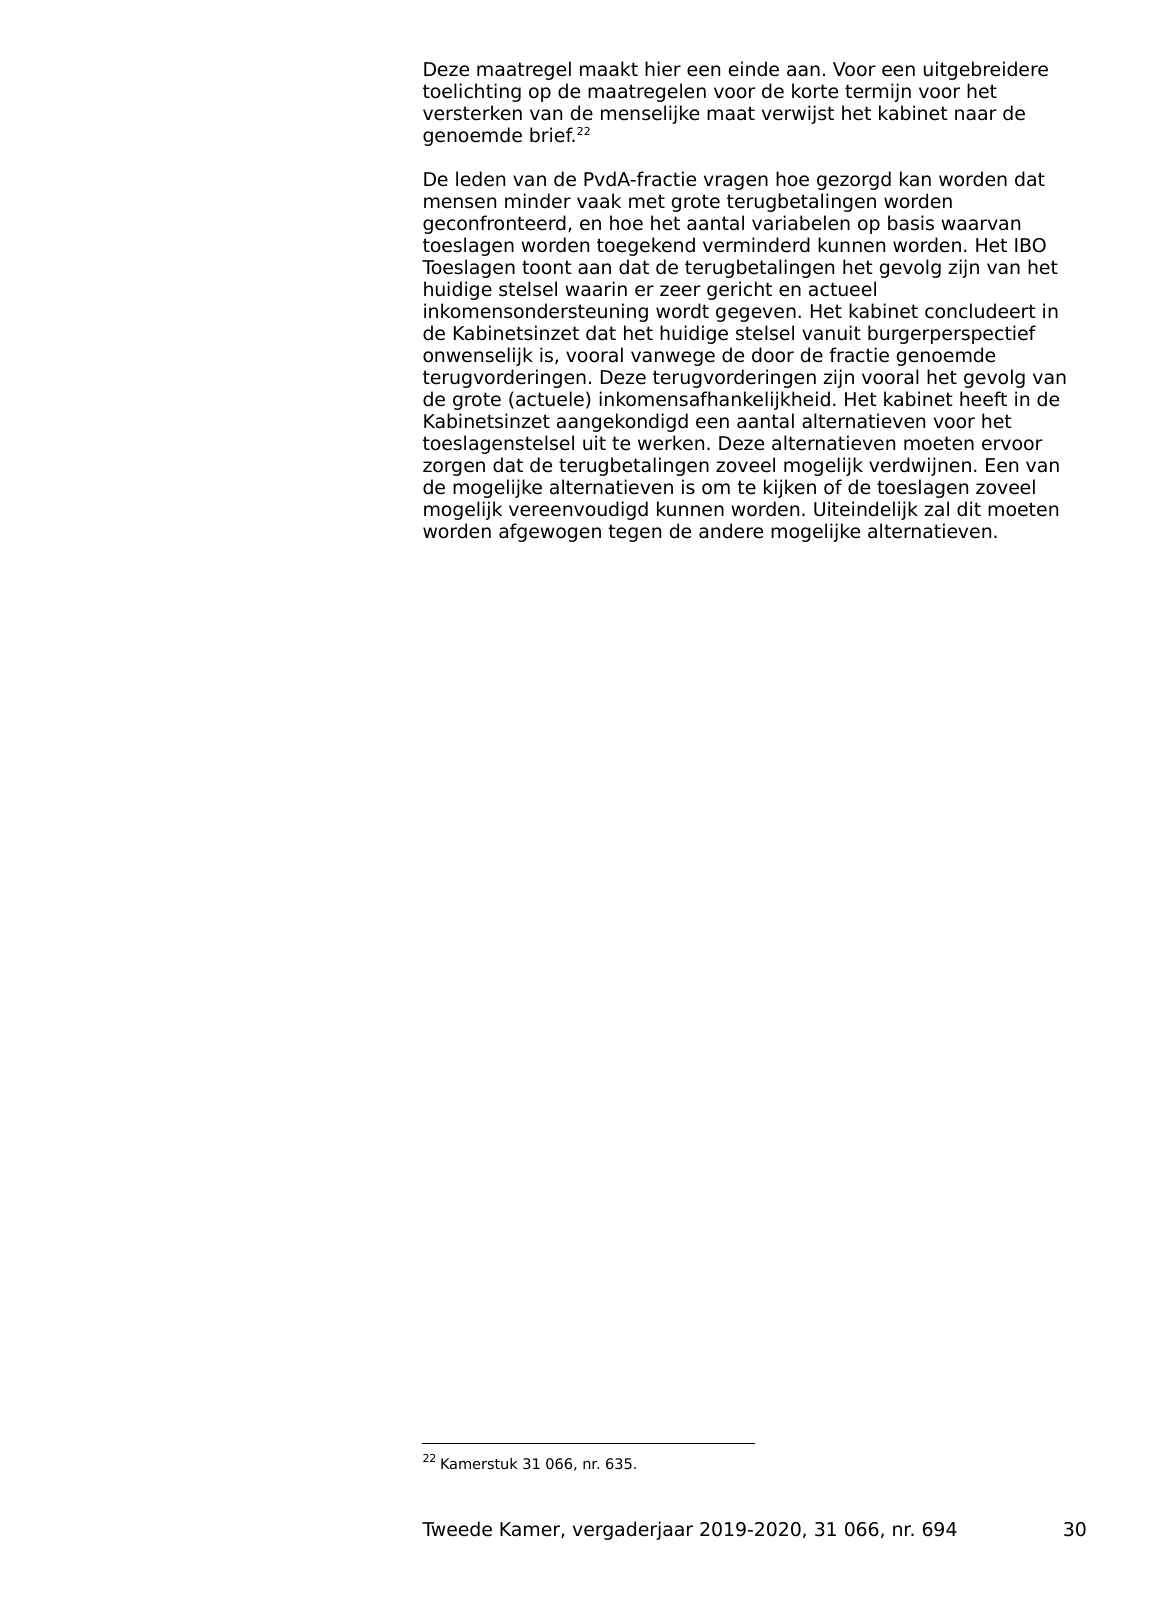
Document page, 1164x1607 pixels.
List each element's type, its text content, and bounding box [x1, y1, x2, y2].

text Deze maatregel maakt hier een einde aan. Voor een uitgebreidere toelichting op de maatregelen voor de korte termijn voor het versterken van de menselijke maat verwijst het kabinet naar de genoemde brief. [422, 59, 1087, 147]
text Kamerstuk 31 066, nr. 635. [422, 1452, 1087, 1474]
text De leden van de PvdA-fractie vragen hoe gezorgd kan worden dat mensen minder vaak met grote terugbetalingen worden geconfronteerd, en hoe het aantal variabelen op basis waarvan toeslagen worden toegekend verminderd kunnen worden. Het IBO Toeslagen toont aan dat de terugbetalingen het gevolg zijn van het huidige stelsel waarin er zeer gericht en actueel inkomensondersteuning wordt gegeven. Het kabinet concludeert in de Kabinetsinzet dat het huidige stelsel vanuit burgerperspectief onwenselijk is, vooral vanwege de door de fractie genoemde terugvorderingen. Deze terugvorderingen zijn vooral het gevolg van de grote (actuele) inkomensafhankelijkheid. Het kabinet heeft in de Kabinetsinzet aangekondigd een aantal alternatieven voor het toeslagenstelsel uit te werken. Deze alternatieven moeten ervoor zorgen dat de terugbetalingen zoveel mogelijk verdwijnen. Een van de mogelijke alternatieven is om te kijken of de toeslagen zoveel mogelijk vereenvoudigd kunnen worden. Uiteindelijk zal dit moeten worden afgewogen tegen de andere mogelijke alternatieven. [422, 169, 1087, 543]
